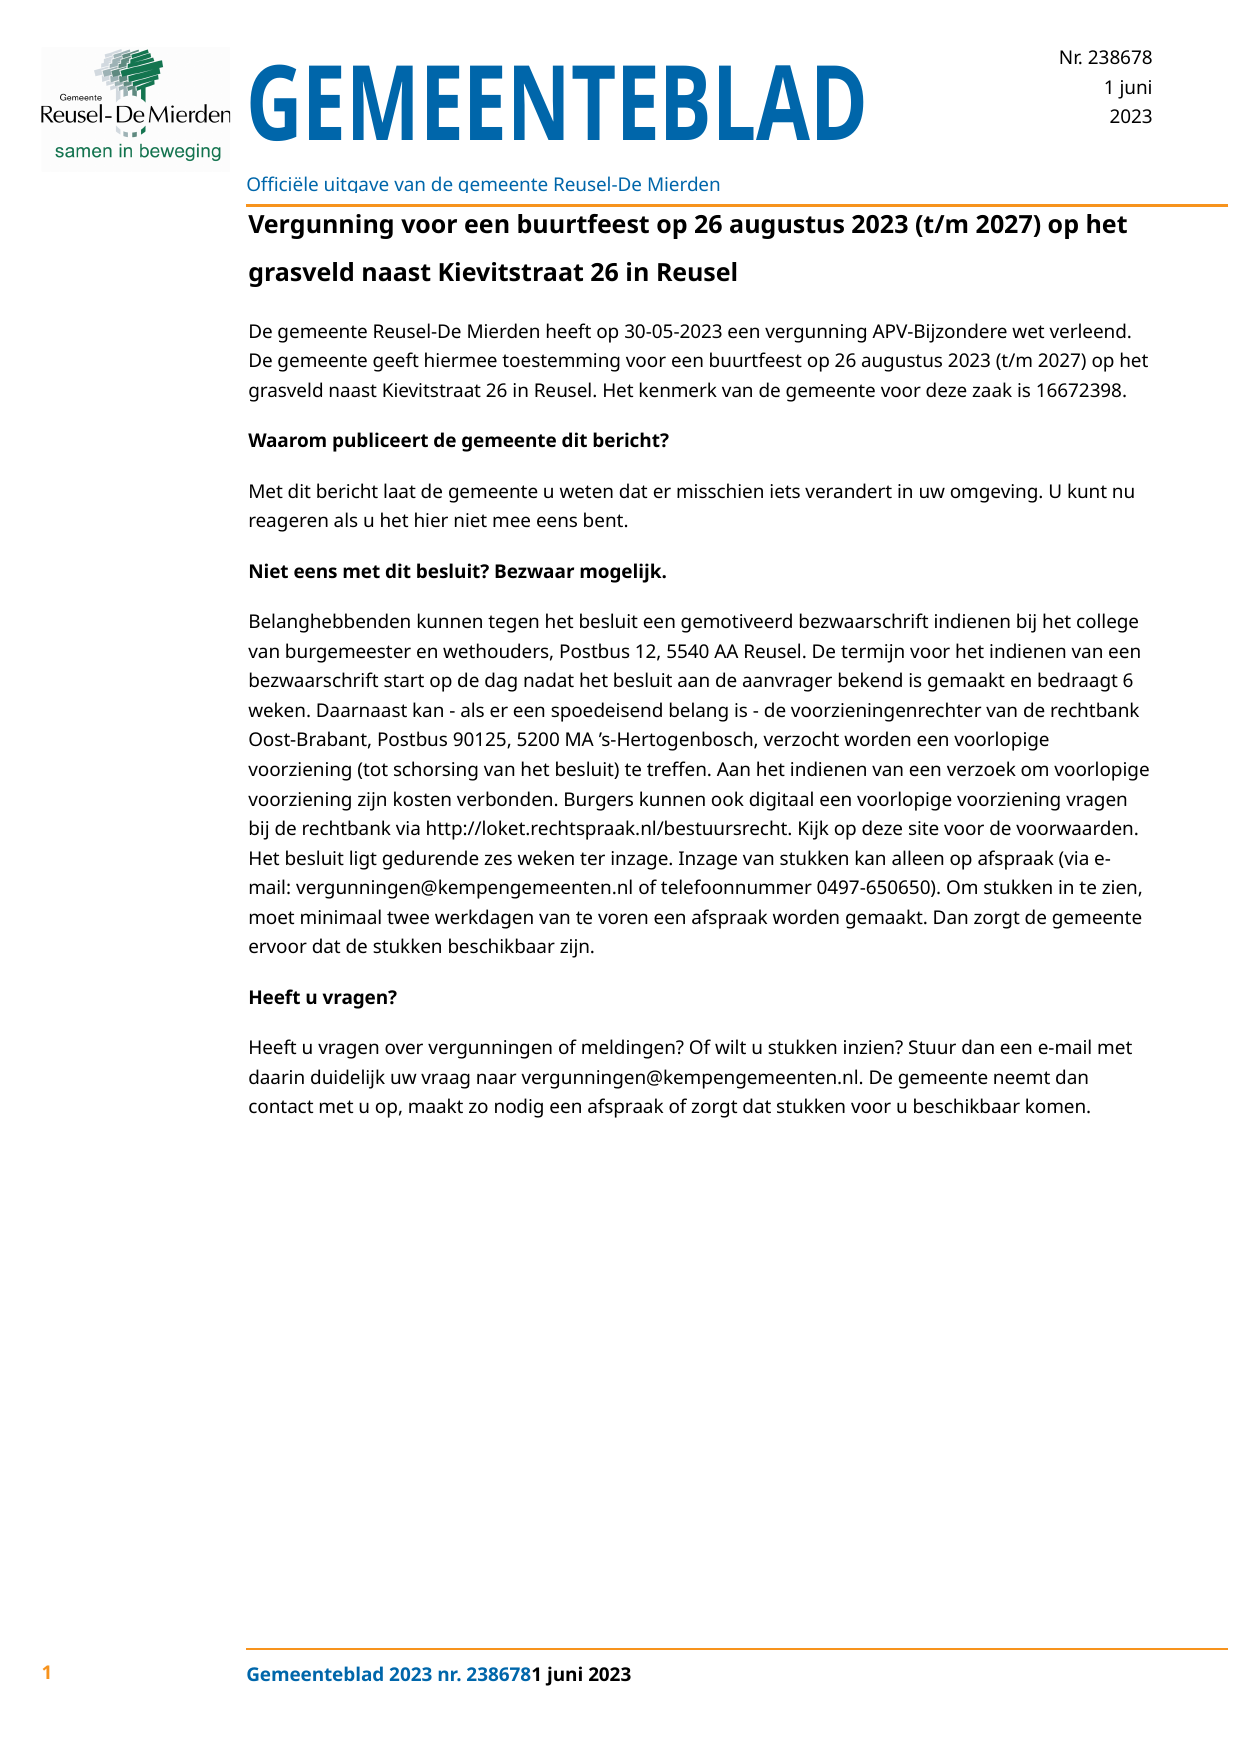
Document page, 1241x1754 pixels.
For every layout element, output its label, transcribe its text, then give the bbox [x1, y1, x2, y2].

text Vergunning voor een buurtfeest op 26 augustus 2023 (t/m 2027) op het grasveld naast Kievitstraat 26 in Reusel [248, 207, 1152, 288]
text Heeft u vragen? [248, 984, 1152, 1010]
text De gemeente Reusel-De Mierden heeft op 30-05-2023 een vergunning APV-Bijzondere wet verleend. De gemeente geeft hiermee toestemming voor een buurtfeest op 26 augustus 2023 (t/m 2027) op het grasveld naast Kievitstraat 26 in Reusel. Het kenmerk van de gemeente voor deze zaak is 16672398. [248, 318, 1152, 403]
text Heeft u vragen over vergunningen of meldingen? Of wilt u stukken inzien? Stuur dan een e-mail met daarin duidelijk uw vraag naar vergunningen@kempengemeenten.nl. De gemeente neemt dan contact met u op, maakt zo nodig een afspraak of zorgt dat stukken voor u beschikbaar komen. [248, 1034, 1152, 1119]
text Niet eens met dit besluit? Bezwaar mogelijk. [248, 558, 1152, 584]
text Waarom publiceert de gemeente dit bericht? [248, 427, 1152, 453]
picture [41, 47, 231, 172]
text Met dit bericht laat de gemeente u weten dat er misschien iets verandert in uw omgeving. U kunt nu reageren als u het hier niet mee eens bent. [248, 478, 1152, 533]
text Belanghebbenden kunnen tegen het besluit een gemotiveerd bezwaarschrift indienen bij het college van burgemeester en wethouders, Postbus 12, 5540 AA Reusel. De termijn voor het indienen van een bezwaarschrift start op de dag nadat het besluit aan de aanvrager bekend is gemaakt en bedraagt 6 weken. Daarnaast kan - als er een spoedeisend belang is - de voorzieningenrechter van de rechtbank Oost-Brabant, Postbus 90125, 5200 MA ’s-Hertogenbosch, verzocht worden een voorlopige voorziening (tot schorsing van het besluit) te treffen. Aan het indienen van een verzoek om voorlopige voorziening zijn kosten verbonden. Burgers kunnen ook digitaal een voorlopige voorziening vragen bij de rechtbank via http://loket.rechtspraak.nl/bestuursrecht. Kijk op deze site voor de voorwaarden. Het besluit ligt gedurende zes weken ter inzage. Inzage van stukken kan alleen op afspraak (via e-mail: vergunningen@kempengemeenten.nl of telefoonnummer 0497-650650). Om stukken in te zien, moet minimaal twee werkdagen van te voren een afspraak worden gemaakt. Dan zorgt de gemeente ervoor dat de stukken beschikbaar zijn. [248, 608, 1152, 959]
